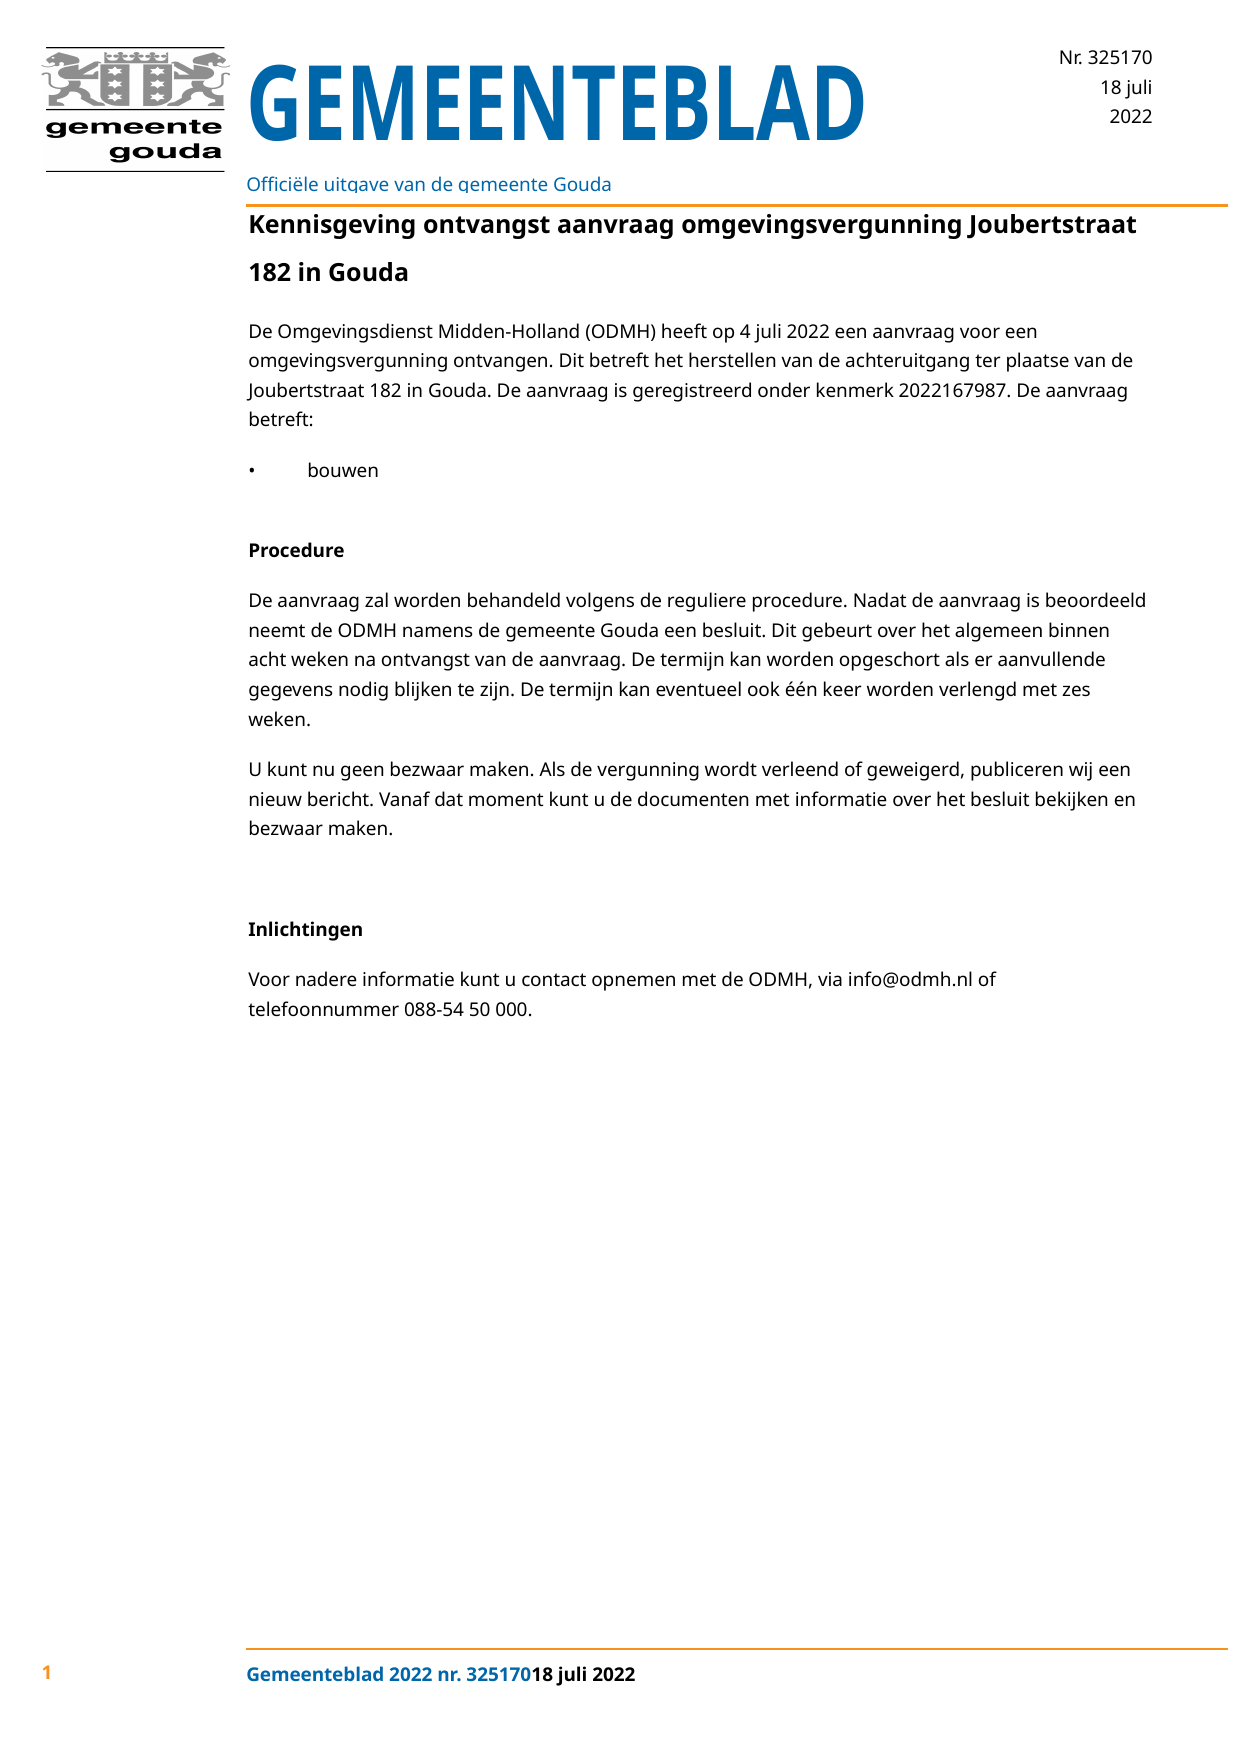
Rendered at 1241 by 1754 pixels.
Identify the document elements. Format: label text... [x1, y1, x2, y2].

picture [41, 47, 231, 172]
text Inlichtingen [248, 916, 1152, 942]
text Kennisgeving ontvangst aanvraag omgevingsvergunning Joubertstraat 182 in Gouda [248, 207, 1152, 288]
text De Omgevingsdienst Midden-Holland (ODMH) heeft op 4 juli 2022 een aanvraag voor een omgevingsvergunning ontvangen. Dit betreft het herstellen van de achteruitgang ter plaatse van de Joubertstraat 182 in Gouda. De aanvraag is geregistreerd onder kenmerk 2022167987. De aanvraag betreft: [248, 318, 1152, 432]
list bouwen [248, 457, 1152, 483]
text U kunt nu geen bezwaar maken. Als de vergunning wordt verleend of geweigerd, publiceren wij een nieuw bericht. Vanaf dat moment kunt u de documenten met informatie over het besluit bekijken en bezwaar maken. [248, 756, 1152, 841]
text Procedure [248, 537, 1152, 563]
text Voor nadere informatie kunt u contact opnemen met de ODMH, via info@odmh.nl of telefoonnummer 088-54 50 000. [248, 967, 1152, 1022]
text De aanvraag zal worden behandeld volgens de reguliere procedure. Nadat de aanvraag is beoordeeld neemt de ODMH namens de gemeente Gouda een besluit. Dit gebeurt over het algemeen binnen acht weken na ontvangst van de aanvraag. De termijn kan worden opgeschort als er aanvullende gegevens nodig blijken te zijn. De termijn kan eventueel ook één keer worden verlengd met zes weken. [248, 587, 1152, 732]
